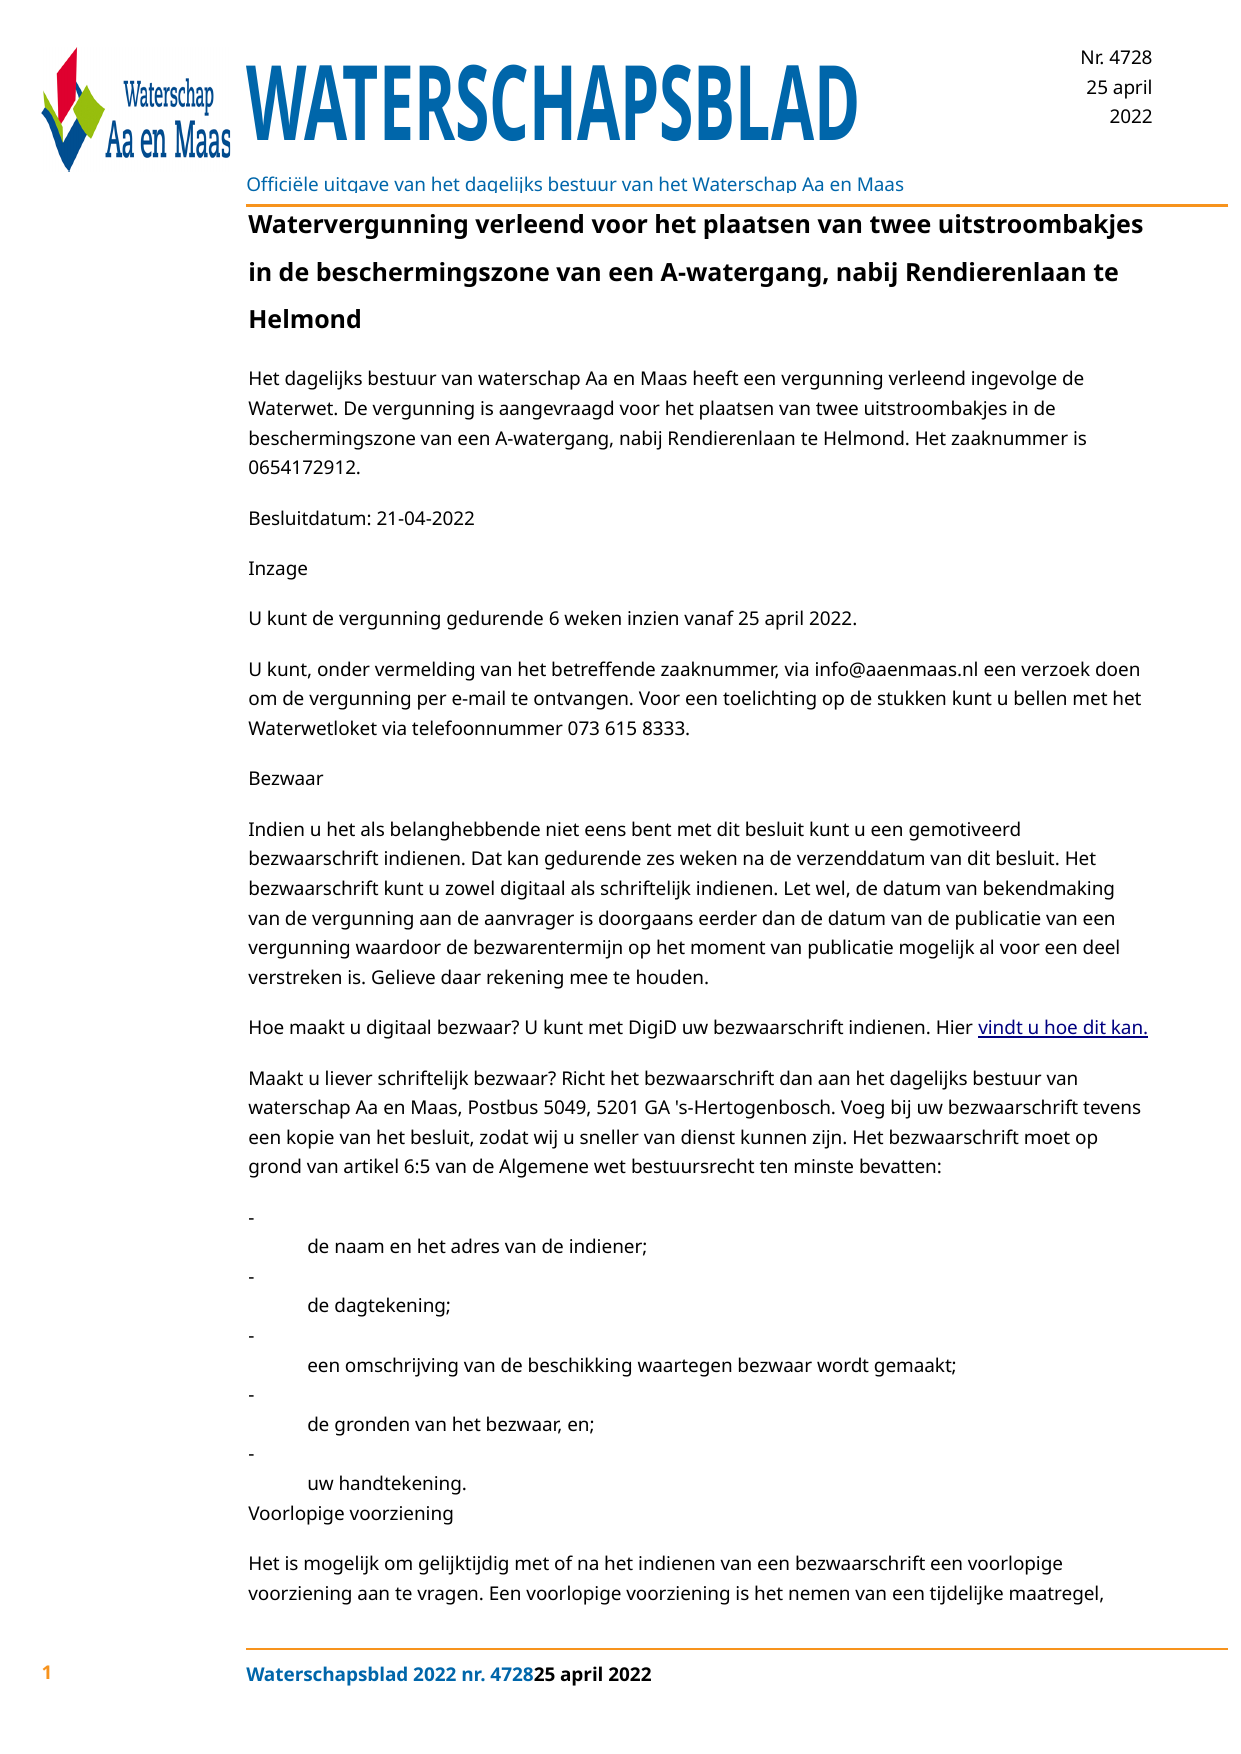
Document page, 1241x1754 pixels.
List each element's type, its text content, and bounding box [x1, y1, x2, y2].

text U kunt de vergunning gedurende 6 weken inzien vanaf 25 april 2022. [248, 606, 1152, 631]
text Watervergunning verleend voor het plaatsen van twee uitstroombakjes in de beschermingszone van een A-watergang, nabij Rendierenlaan te Helmond [248, 207, 1152, 336]
picture [41, 47, 231, 172]
list uw handtekening. [248, 1470, 1152, 1496]
text Het is mogelijk om gelijktijdig met of na het indienen van een bezwaarschrift een voorlopige voorziening aan te vragen. Een voorlopige voorziening is het nemen van een tijdelijke maatregel, [248, 1550, 1152, 1605]
text Inzage [248, 555, 1152, 581]
text Hoe maakt u digitaal bezwaar? U kunt met DigiD uw bezwaarschrift indienen. Hier vindt u hoe dit kan. [248, 1014, 1152, 1040]
text Indien u het als belanghebbende niet eens bent met dit besluit kunt u een gemotiveerd bezwaarschrift indienen. Dat kan gedurende zes weken na de verzenddatum van dit besluit. Het bezwaarschrift kunt u zowel digitaal als schriftelijk indienen. Let wel, de datum van bekendmaking van de vergunning aan de aanvrager is doorgaans eerder dan de datum van de publicatie van een vergunning waardoor de bezwarentermijn op het moment van publicatie mogelijk al voor een deel verstreken is. Gelieve daar rekening mee te houden. [248, 816, 1152, 989]
text Voorlopige voorziening [248, 1500, 1152, 1525]
list de naam en het adres van de indiener; [248, 1233, 1152, 1259]
text Het dagelijks bestuur van waterschap Aa en Maas heeft een vergunning verleend ingevolge de Waterwet. De vergunning is aangevraagd voor het plaatsen van twee uitstroombakjes in de beschermingszone van een A-watergang, nabij Rendierenlaan te Helmond. Het zaaknummer is 0654172912. [248, 366, 1152, 480]
list een omschrijving van de beschikking waartegen bezwaar wordt gemaakt; [248, 1352, 1152, 1377]
text Bezwaar [248, 766, 1152, 791]
text Besluitdatum: 21-04-2022 [248, 505, 1152, 530]
list de gronden van het bezwaar, en; [248, 1411, 1152, 1437]
text U kunt, onder vermelding van het betreffende zaaknummer, via info@aaenmaas.nl een verzoek doen om de vergunning per e-mail te ontvangen. Voor een toelichting op de stukken kunt u bellen met het Waterwetloket via telefoonnummer 073 615 8333. [248, 656, 1152, 741]
text Maakt u liever schriftelijk bezwaar? Richt het bezwaarschrift dan aan het dagelijks bestuur van waterschap Aa en Maas, Postbus 5049, 5201 GA 's-Hertogenbosch. Voeg bij uw bezwaarschrift tevens een kopie van het besluit, zodat wij u sneller van dienst kunnen zijn. Het bezwaarschrift moet op grond van artikel 6:5 van de Algemene wet bestuursrecht ten minste bevatten: [248, 1065, 1152, 1179]
list de dagtekening; [248, 1293, 1152, 1318]
